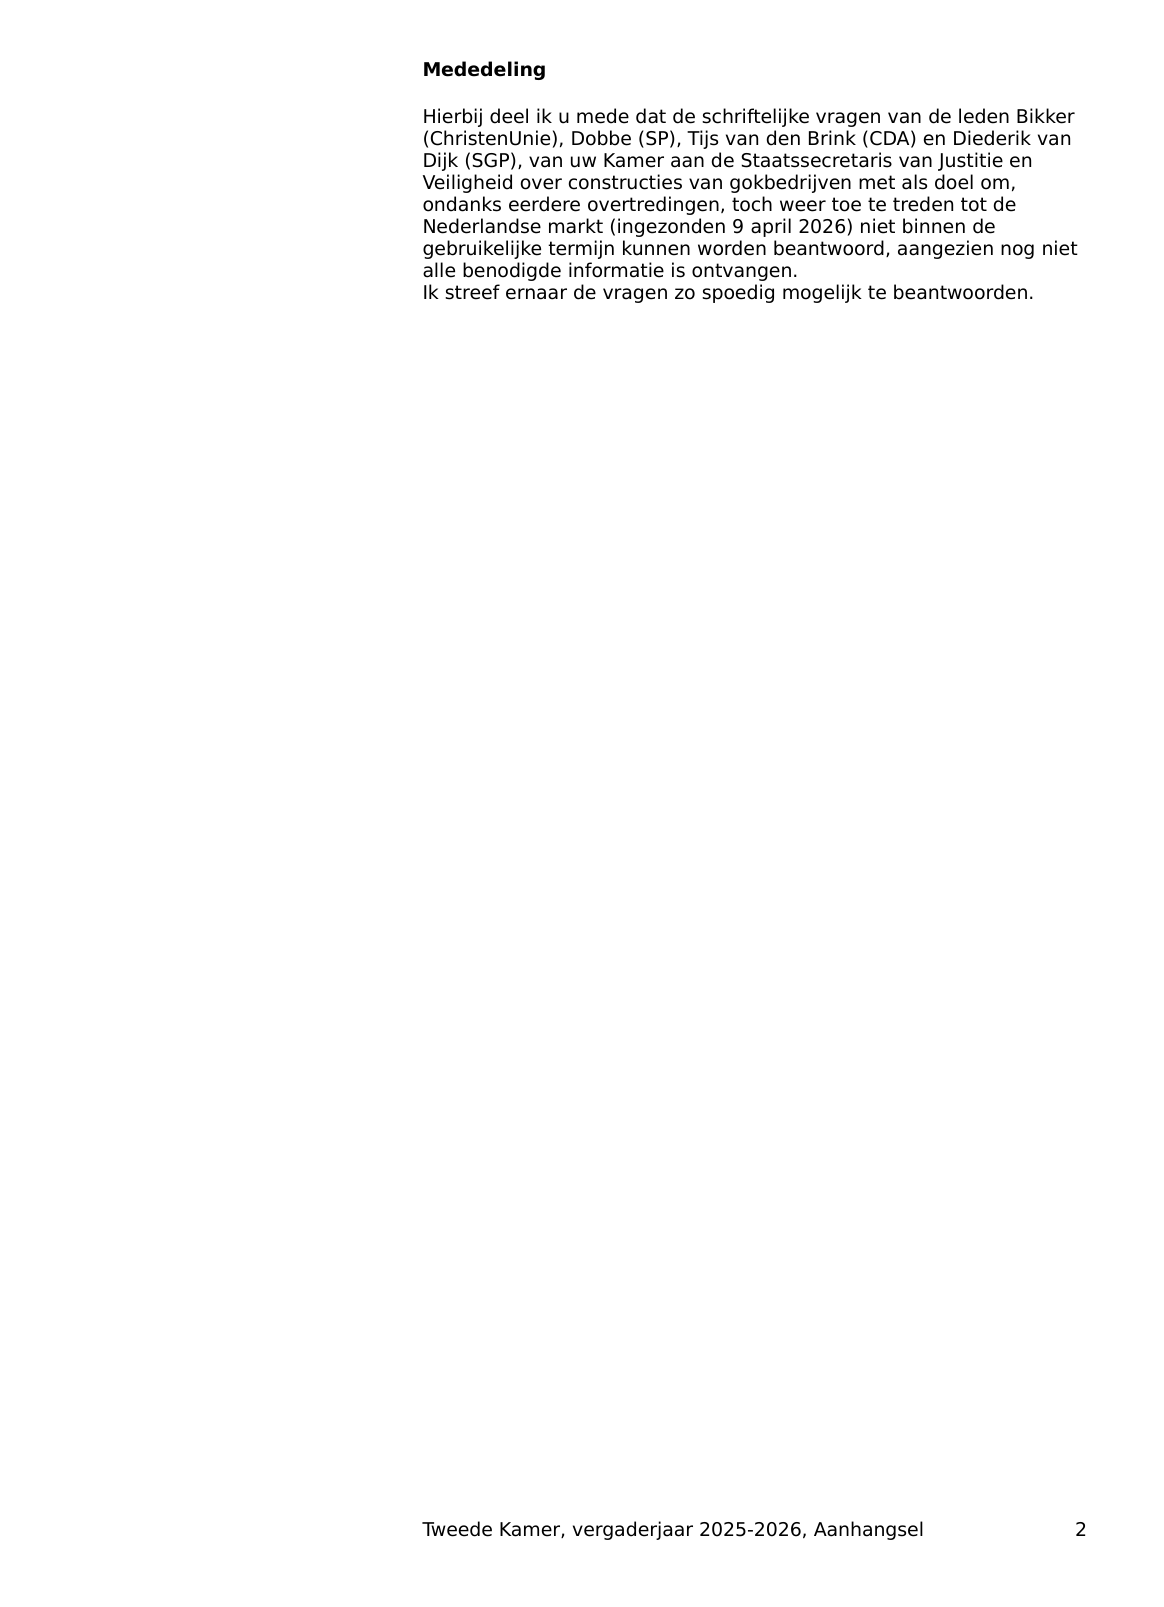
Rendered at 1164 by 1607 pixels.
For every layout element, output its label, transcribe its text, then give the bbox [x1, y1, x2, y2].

text Ik streef ernaar de vragen zo spoedig mogelijk te beantwoorden. [422, 282, 1087, 304]
text Hierbij deel ik u mede dat de schriftelijke vragen van de leden Bikker (ChristenUnie), Dobbe (SP), Tijs van den Brink (CDA) en Diederik van Dijk (SGP), van uw Kamer aan de Staatssecretaris van Justitie en Veiligheid over constructies van gokbedrijven met als doel om, ondanks eerdere overtredingen, toch weer toe te treden tot de Nederlandse markt (ingezonden 9 april 2026) niet binnen de gebruikelijke termijn kunnen worden beantwoord, aangezien nog niet alle benodigde informatie is ontvangen. [422, 106, 1087, 282]
subtitle Mededeling [422, 59, 1087, 81]
